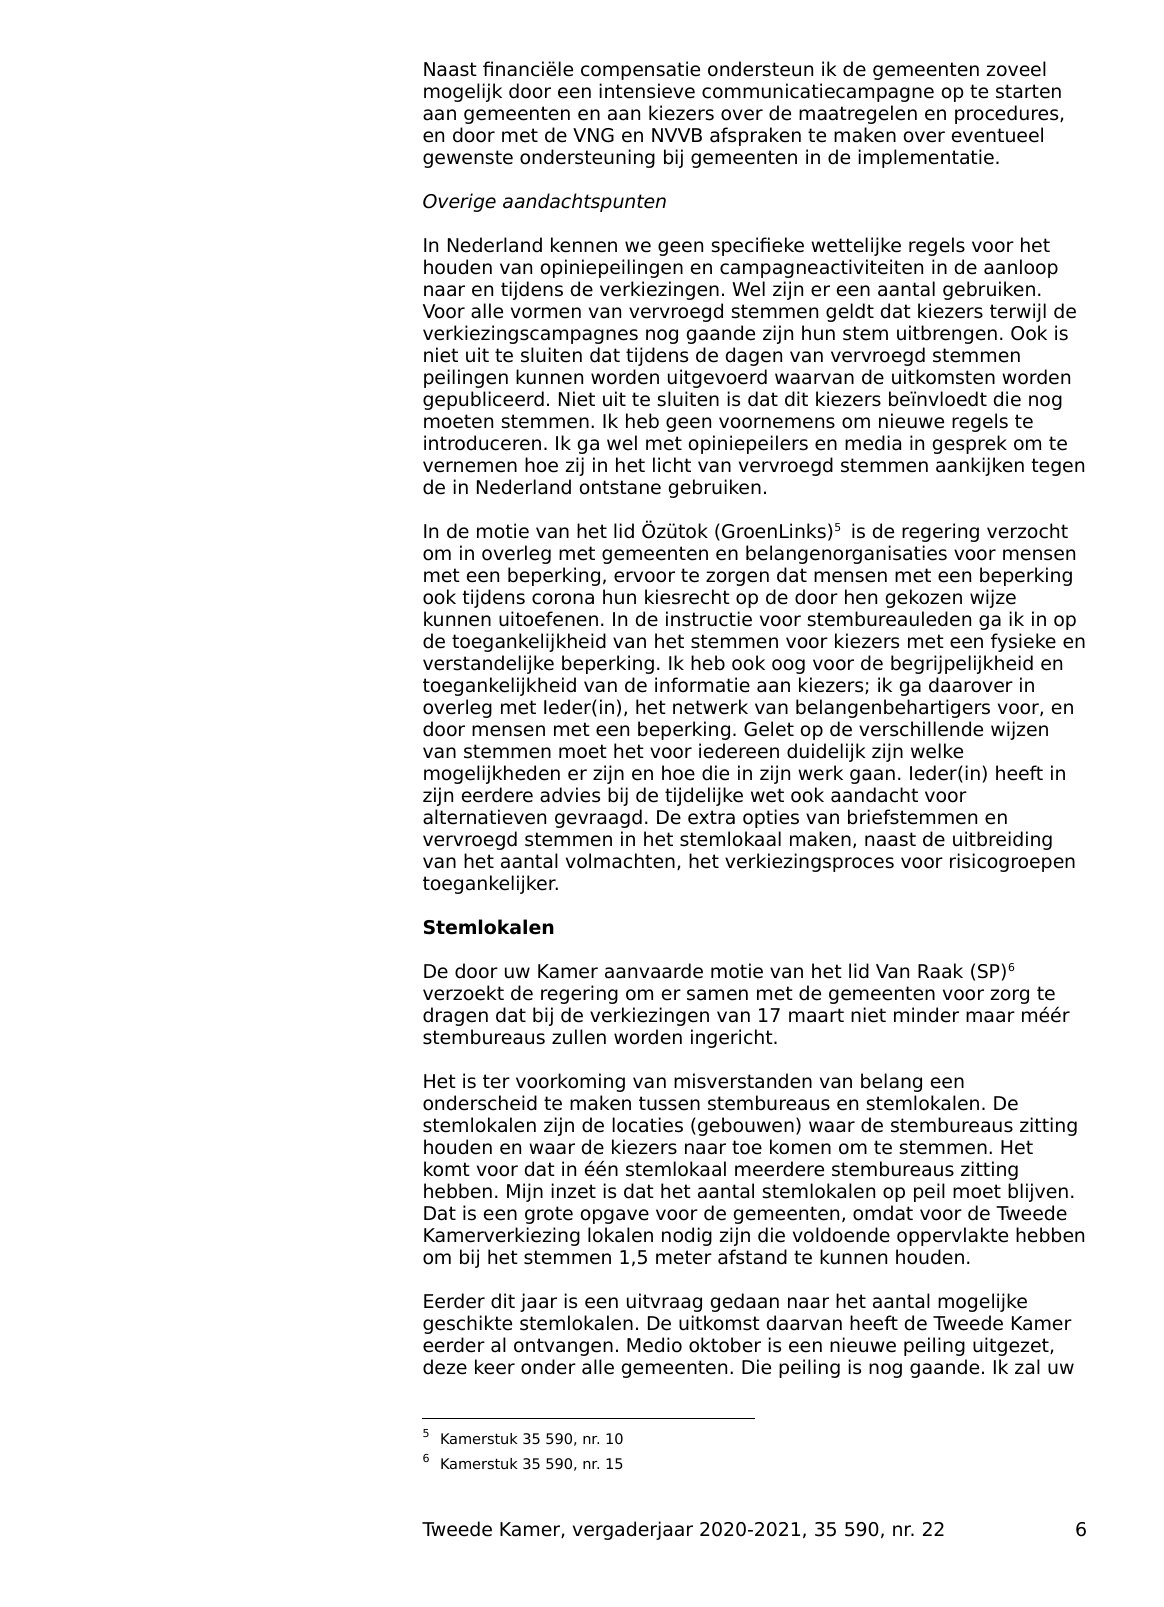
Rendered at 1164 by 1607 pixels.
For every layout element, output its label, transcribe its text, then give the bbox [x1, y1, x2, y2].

text De door uw Kamer aanvaarde motie van het lid Van Raak (SP) verzoekt de regering om er samen met de gemeenten voor zorg te dragen dat bij de verkiezingen van 17 maart niet minder maar méér stembureaus zullen worden ingericht. [422, 961, 1087, 1049]
text Eerder dit jaar is een uitvraag gedaan naar het aantal mogelijke geschikte stemlokalen. De uitkomst daarvan heeft de Tweede Kamer eerder al ontvangen. Medio oktober is een nieuwe peiling uitgezet, deze keer onder alle gemeenten. Die peiling is nog gaande. Ik zal uw [422, 1291, 1087, 1379]
text In Nederland kennen we geen specifieke wettelijke regels voor het houden van opiniepeilingen en campagneactiviteiten in de aanloop naar en tijdens de verkiezingen. Wel zijn er een aantal gebruiken. Voor alle vormen van vervroegd stemmen geldt dat kiezers terwijl de verkiezingscampagnes nog gaande zijn hun stem uitbrengen. Ook is niet uit te sluiten dat tijdens de dagen van vervroegd stemmen peilingen kunnen worden uitgevoerd waarvan de uitkomsten worden gepubliceerd. Niet uit te sluiten is dat dit kiezers beïnvloedt die nog moeten stemmen. Ik heb geen voornemens om nieuwe regels te introduceren. Ik ga wel met opiniepeilers en media in gesprek om te vernemen hoe zij in het licht van vervroegd stemmen aankijken tegen de in Nederland ontstane gebruiken. [422, 235, 1087, 499]
subtitle Overige aandachtspunten [422, 191, 1087, 213]
text Kamerstuk 35 590, nr. 15 [422, 1452, 1087, 1474]
subtitle Stemlokalen [422, 917, 1087, 939]
text Kamerstuk 35 590, nr. 10 [422, 1427, 1087, 1449]
text Het is ter voorkoming van misverstanden van belang een onderscheid te maken tussen stembureaus en stemlokalen. De stemlokalen zijn de locaties (gebouwen) waar de stembureaus zitting houden en waar de kiezers naar toe komen om te stemmen. Het komt voor dat in één stemlokaal meerdere stembureaus zitting hebben. Mijn inzet is dat het aantal stemlokalen op peil moet blijven. Dat is een grote opgave voor de gemeenten, omdat voor de Tweede Kamerverkiezing lokalen nodig zijn die voldoende oppervlakte hebben om bij het stemmen 1,5 meter afstand te kunnen houden. [422, 1071, 1087, 1269]
text In de motie van het lid Özütok (GroenLinks) is de regering verzocht om in overleg met gemeenten en belangenorganisaties voor mensen met een beperking, ervoor te zorgen dat mensen met een beperking ook tijdens corona hun kiesrecht op de door hen gekozen wijze kunnen uitoefenen. In de instructie voor stembureauleden ga ik in op de toegankelijkheid van het stemmen voor kiezers met een fysieke en verstandelijke beperking. Ik heb ook oog voor de begrijpelijkheid en toegankelijkheid van de informatie aan kiezers; ik ga daarover in overleg met Ieder(in), het netwerk van belangenbehartigers voor, en door mensen met een beperking. Gelet op de verschillende wijzen van stemmen moet het voor iedereen duidelijk zijn welke mogelijkheden er zijn en hoe die in zijn werk gaan. Ieder(in) heeft in zijn eerdere advies bij de tijdelijke wet ook aandacht voor alternatieven gevraagd. De extra opties van briefstemmen en vervroegd stemmen in het stemlokaal maken, naast de uitbreiding van het aantal volmachten, het verkiezingsproces voor risicogroepen toegankelijker. [422, 521, 1087, 895]
text Naast financiële compensatie ondersteun ik de gemeenten zoveel mogelijk door een intensieve communicatiecampagne op te starten aan gemeenten en aan kiezers over de maatregelen en procedures, en door met de VNG en NVVB afspraken te maken over eventueel gewenste ondersteuning bij gemeenten in de implementatie. [422, 59, 1087, 169]
